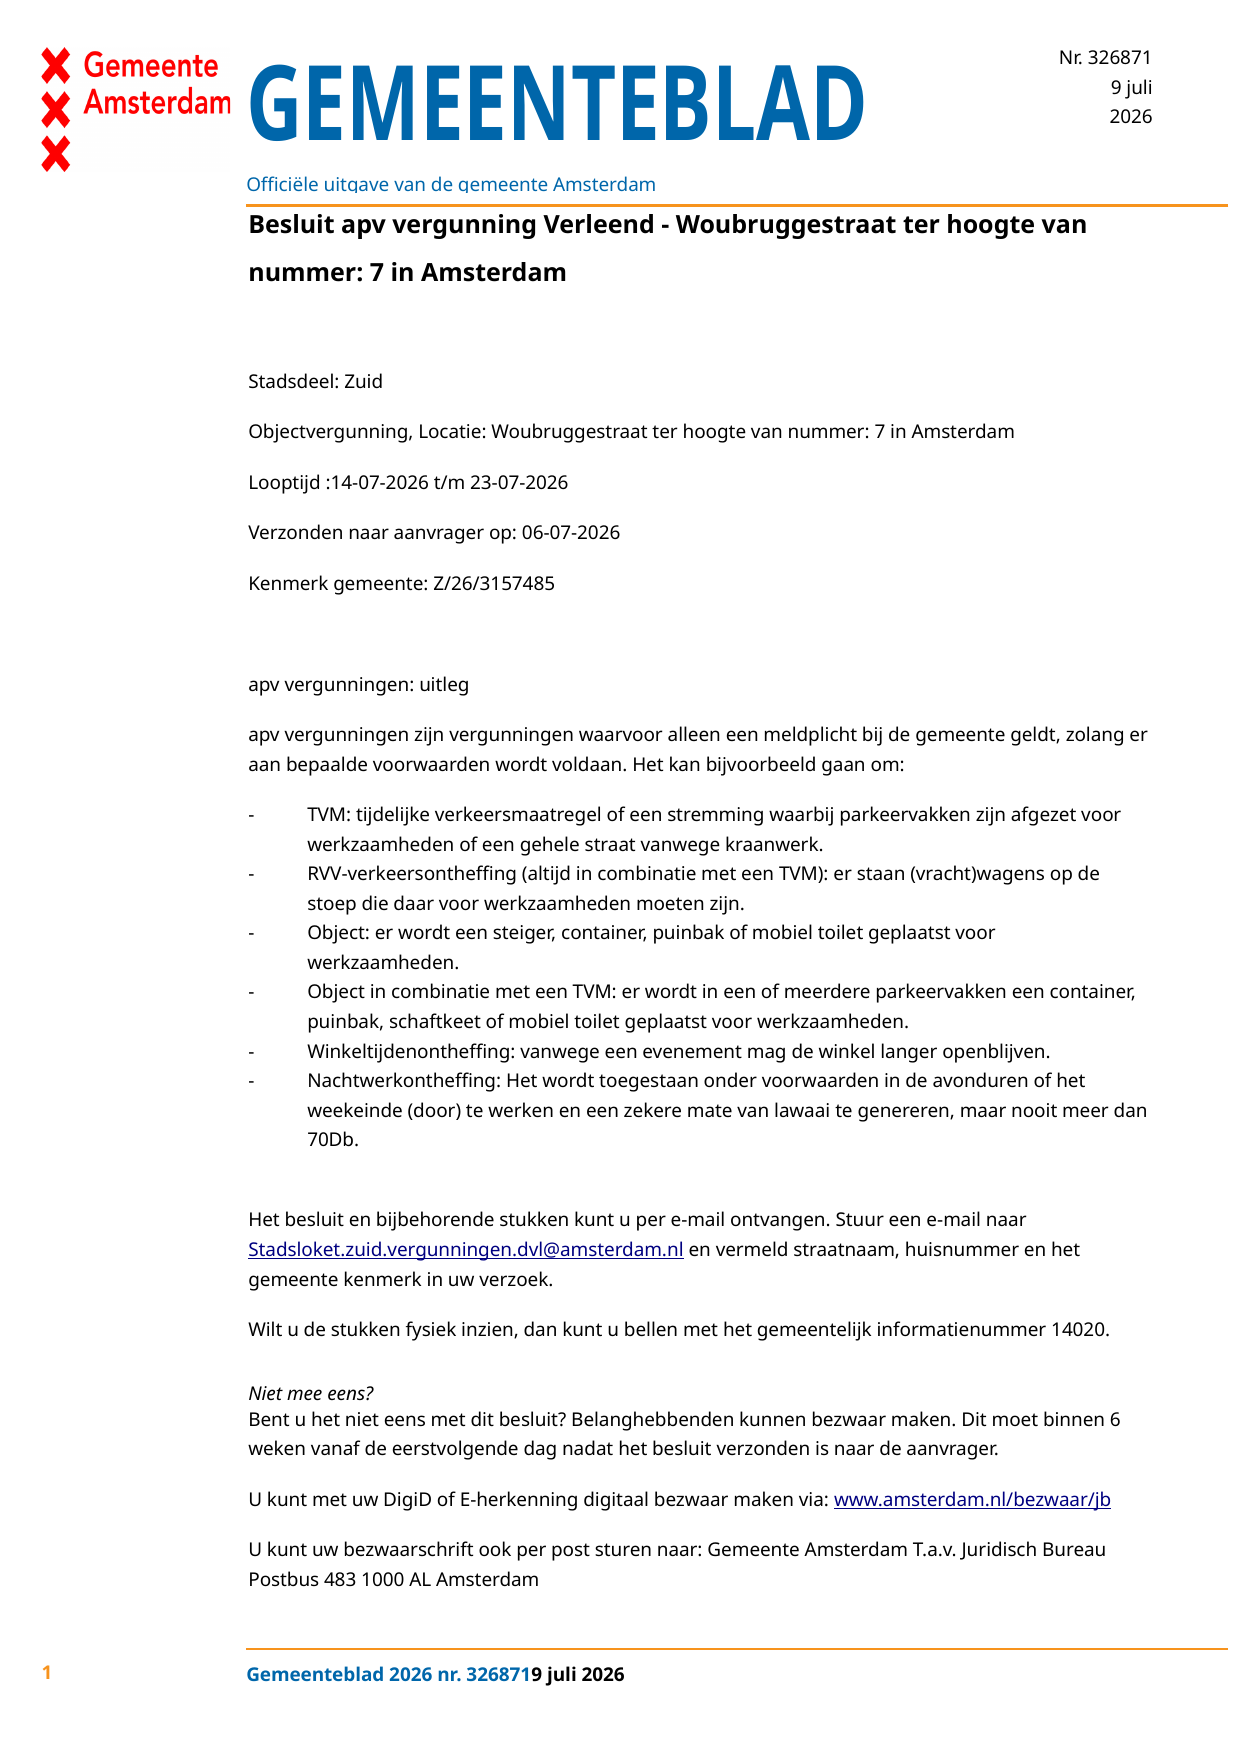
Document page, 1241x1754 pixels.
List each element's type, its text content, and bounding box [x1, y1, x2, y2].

text Stadsdeel: Zuid [248, 368, 1152, 394]
text Bent u het niet eens met dit besluit? Belanghebbenden kunnen bezwaar maken. Dit moet binnen 6 weken vanaf de eerstvolgende dag nadat het besluit verzonden is naar de aanvrager. [248, 1406, 1152, 1461]
text apv vergunningen zijn vergunningen waarvoor alleen een meldplicht bij de gemeente geldt, zolang er aan bepaalde voorwaarden wordt voldaan. Het kan bijvoorbeeld gaan om: [248, 721, 1152, 777]
list Winkeltijdenontheffing: vanwege een evenement mag de winkel langer openblijven. [248, 1038, 1152, 1064]
text Objectvergunning, Locatie: Woubruggestraat ter hoogte van nummer: 7 in Amsterdam [248, 419, 1152, 444]
text Looptijd :14-07-2026 t/m 23-07-2026 [248, 469, 1152, 495]
list Object: er wordt een steiger, container, puinbak of mobiel toilet geplaatst voor werkzaamheden. [248, 919, 1152, 975]
text Besluit apv vergunning Verleend - Woubruggestraat ter hoogte van nummer: 7 in Amsterdam [248, 207, 1152, 288]
text Niet mee eens? [248, 1380, 1152, 1406]
text apv vergunningen: uitleg [248, 671, 1152, 697]
list Nachtwerkontheffing: Het wordt toegestaan onder voorwaarden in de avonduren of het weekeinde (door) te werken en een zekere mate van lawaai te genereren, maar nooit meer dan 70Db. [248, 1067, 1152, 1152]
text Verzonden naar aanvrager op: 06-07-2026 [248, 519, 1152, 545]
picture [41, 47, 231, 172]
text Wilt u de stukken fysiek inzien, dan kunt u bellen met het gemeentelijk informatienummer 14020. [248, 1316, 1152, 1342]
text Het besluit en bijbehorende stukken kunt u per e-mail ontvangen. Stuur een e-mail naar Stadsloket.zuid.vergunningen.dvl@amsterdam.nl en vermeld straatnaam, huisnummer en het gemeente kenmerk in uw verzoek. [248, 1207, 1152, 1292]
text Kenmerk gemeente: Z/26/3157485 [248, 570, 1152, 596]
text U kunt uw bezwaarschrift ook per post sturen naar: Gemeente Amsterdam T.a.v. Juridisch Bureau Postbus 483 1000 AL Amsterdam [248, 1536, 1152, 1592]
list TVM: tijdelijke verkeersmaatregel of een stremming waarbij parkeervakken zijn afgezet voor werkzaamheden of een gehele straat vanwege kraanwerk. [248, 801, 1152, 857]
list RVV-verkeersontheffing (altijd in combinatie met een TVM): er staan (vracht)wagens op de stoep die daar voor werkzaamheden moeten zijn. [248, 860, 1152, 916]
text U kunt met uw DigiD of E-herkenning digitaal bezwaar maken via: www.amsterdam.nl/bezwaar/jb [248, 1486, 1152, 1512]
list Object in combinatie met een TVM: er wordt in een of meerdere parkeervakken een container, puinbak, schaftkeet of mobiel toilet geplaatst voor werkzaamheden. [248, 979, 1152, 1034]
